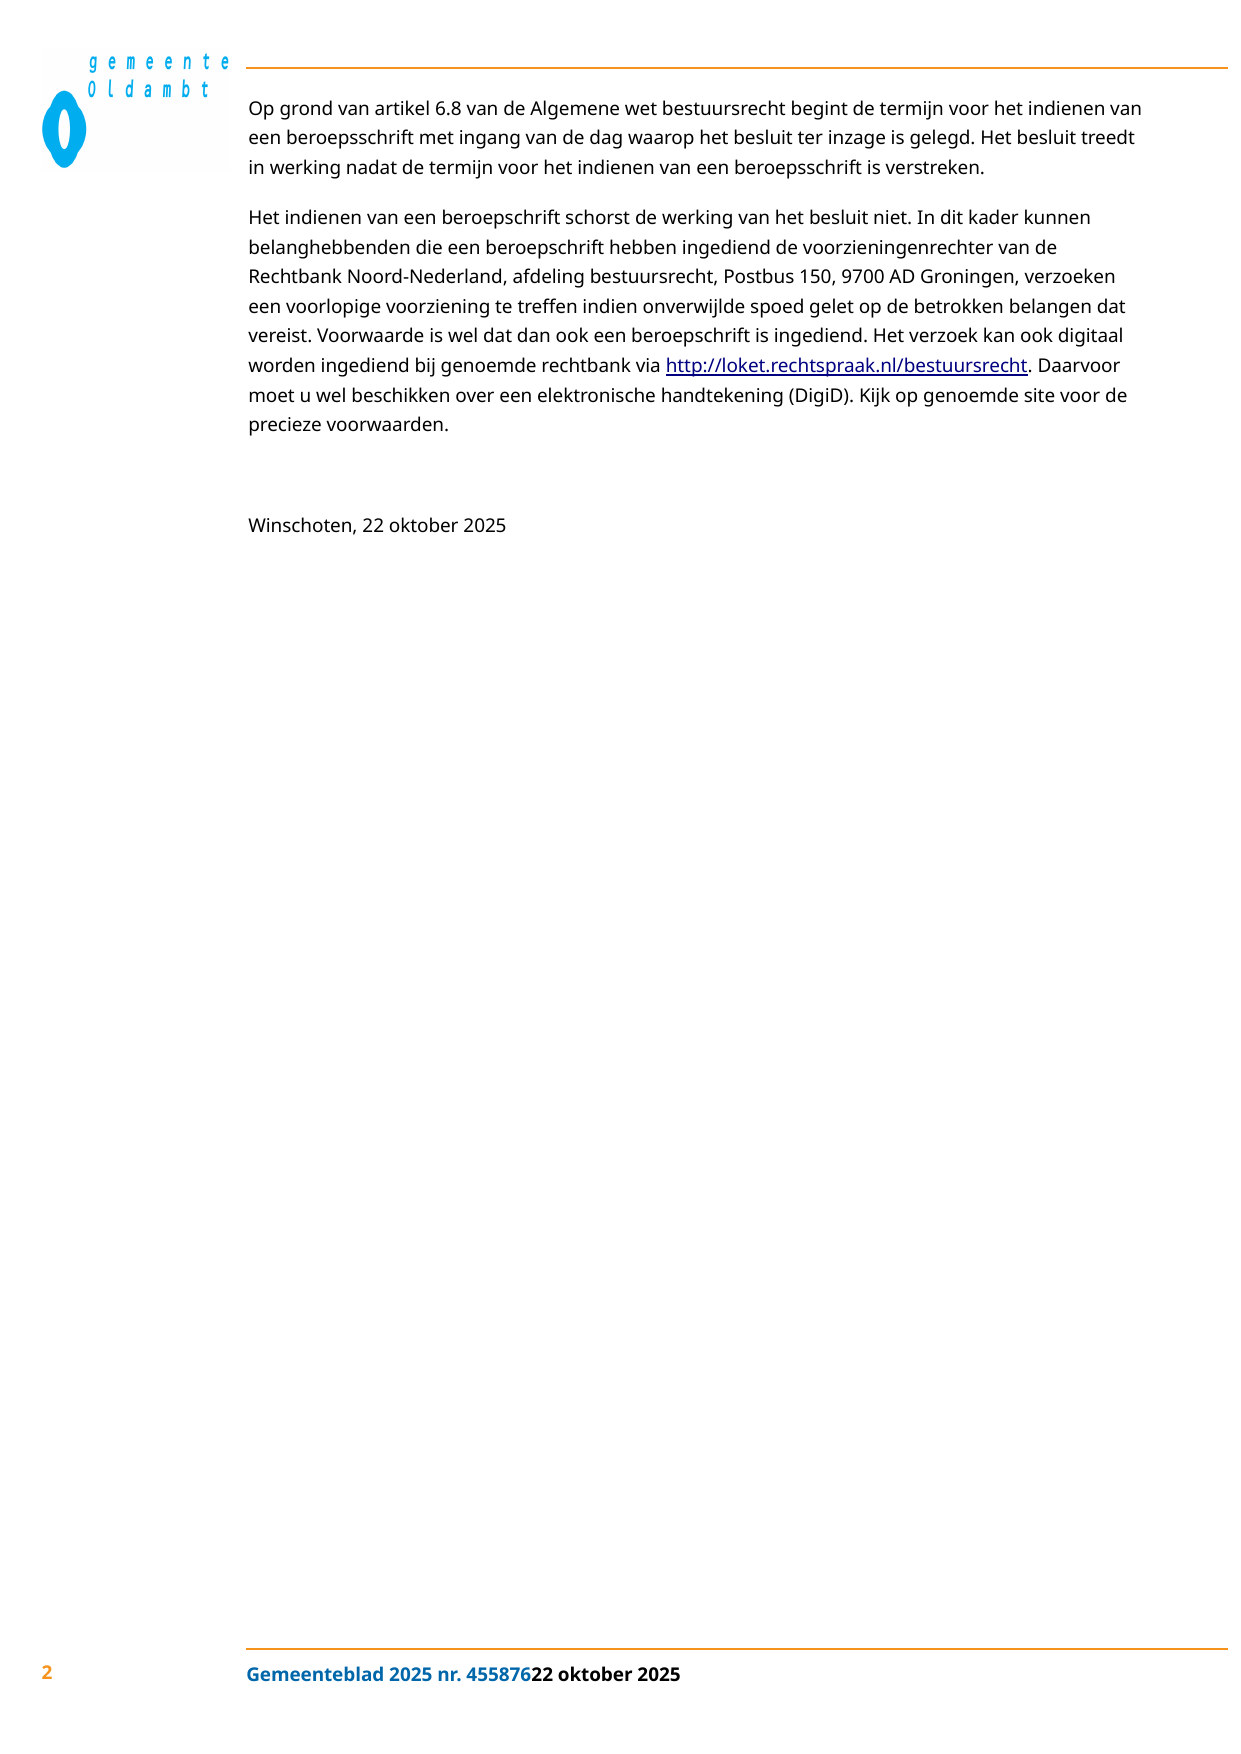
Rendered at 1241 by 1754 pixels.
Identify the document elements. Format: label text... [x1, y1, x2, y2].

text Op grond van artikel 6.8 van de Algemene wet bestuursrecht begint de termijn voor het indienen van een beroepsschrift met ingang van de dag waarop het besluit ter inzage is gelegd. Het besluit treedt in werking nadat de termijn voor het indienen van een beroepsschrift is verstreken. [248, 95, 1152, 180]
picture [41, 47, 231, 172]
text Winschoten, 22 oktober 2025 [248, 512, 1152, 538]
text Het indienen van een beroepschrift schorst de werking van het besluit niet. In dit kader kunnen belanghebbenden die een beroepschrift hebben ingediend de voorzieningenrechter van de Rechtbank Noord-Nederland, afdeling bestuursrecht, Postbus 150, 9700 AD Groningen, verzoeken een voorlopige voorziening te treffen indien onverwijlde spoed gelet op de betrokken belangen dat vereist. Voorwaarde is wel dat dan ook een beroepschrift is ingediend. Het verzoek kan ook digitaal worden ingediend bij genoemde rechtbank via http://loket.rechtspraak.nl/bestuursrecht. Daarvoor moet u wel beschikken over een elektronische handtekening (DigiD). Kijk op genoemde site voor de precieze voorwaarden. [248, 204, 1152, 437]
